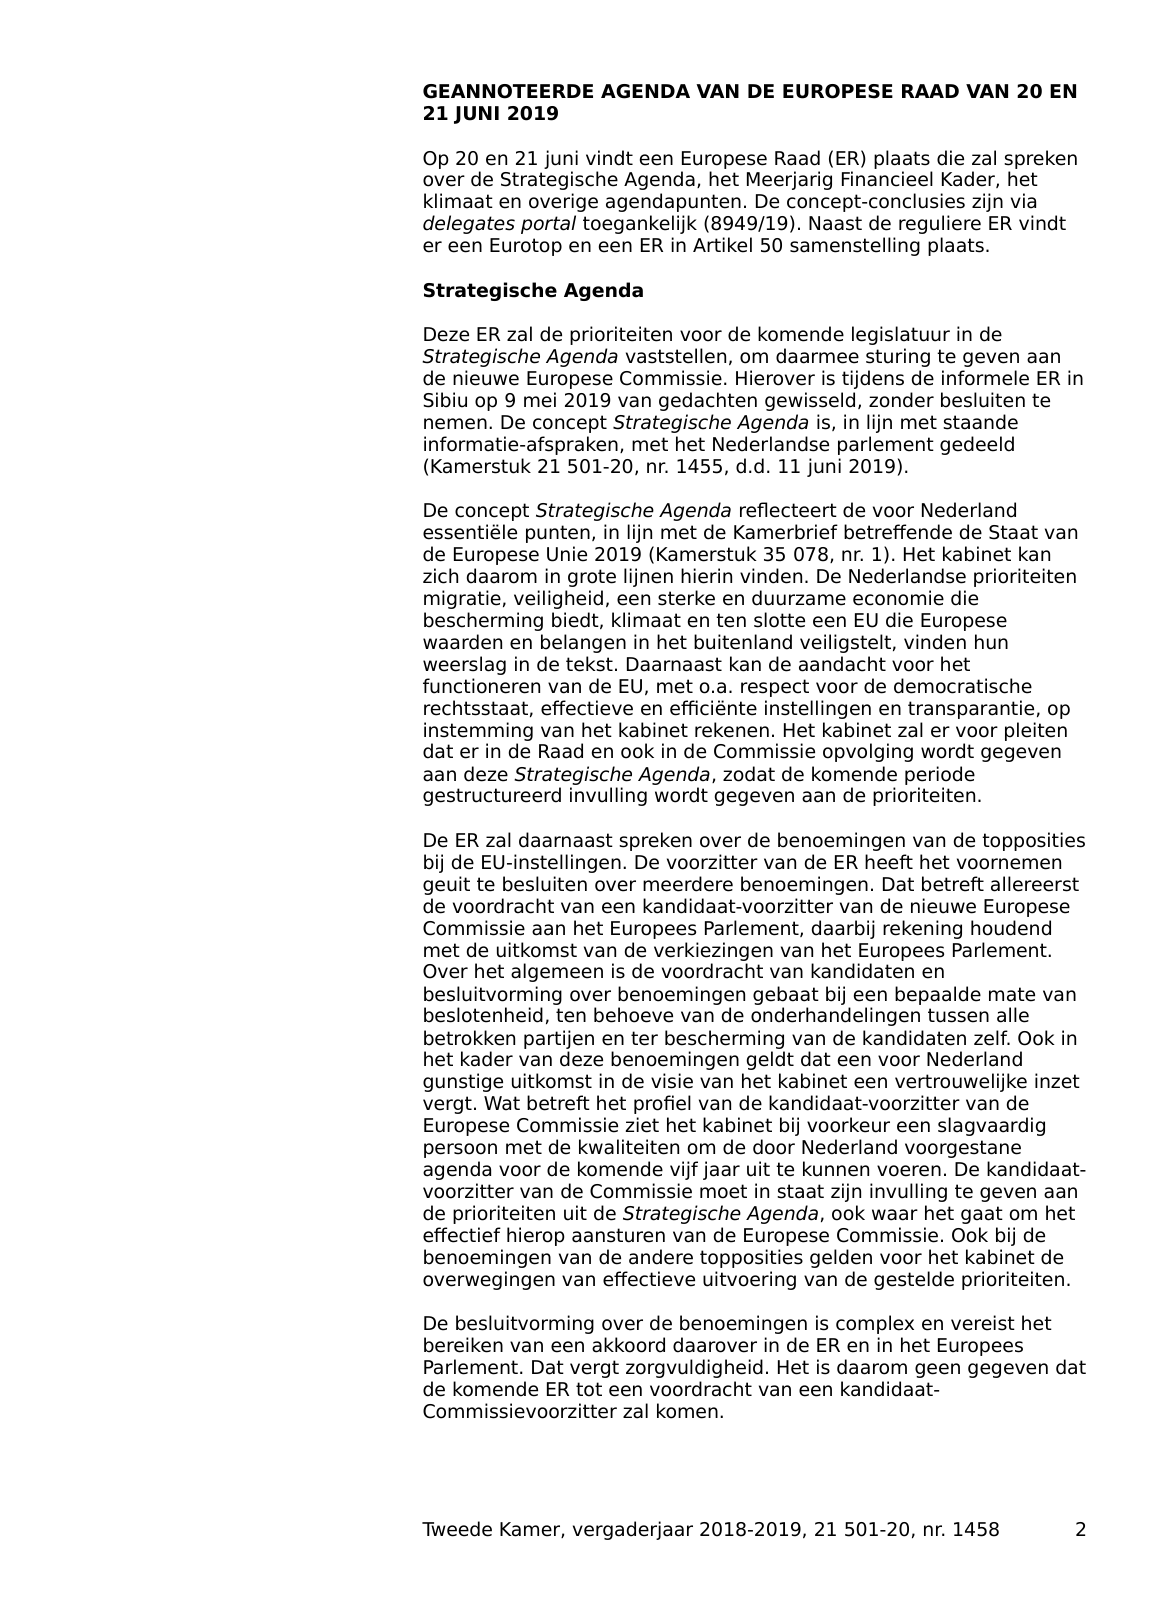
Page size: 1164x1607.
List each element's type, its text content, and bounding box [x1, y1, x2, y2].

text Deze ER zal de prioriteiten voor de komende legislatuur in de Strategische Agenda vaststellen, om daarmee sturing te geven aan de nieuwe Europese Commissie. Hierover is tijdens de informele ER in Sibiu op 9 mei 2019 van gedachten gewisseld, zonder besluiten te nemen. De concept Strategische Agenda is, in lijn met staande informatie-afspraken, met het Nederlandse parlement gedeeld (Kamerstuk 21 501-20, nr. 1455, d.d. 11 juni 2019). [422, 324, 1087, 477]
text De concept Strategische Agenda reflecteert de voor Nederland essentiële punten, in lijn met de Kamerbrief betreffende de Staat van de Europese Unie 2019 (Kamerstuk 35 078, nr. 1). Het kabinet kan zich daarom in grote lijnen hierin vinden. De Nederlandse prioriteiten migratie, veiligheid, een sterke en duurzame economie die bescherming biedt, klimaat en ten slotte een EU die Europese waarden en belangen in het buitenland veiligstelt, vinden hun weerslag in de tekst. Daarnaast kan de aandacht voor het functioneren van de EU, met o.a. respect voor de democratische rechtsstaat, effectieve en efficiënte instellingen en transparantie, op instemming van het kabinet rekenen. Het kabinet zal er voor pleiten dat er in de Raad en ook in de Commissie opvolging wordt gegeven aan deze Strategische Agenda, zodat de komende periode gestructureerd invulling wordt gegeven aan de prioriteiten. [422, 500, 1087, 807]
text Op 20 en 21 juni vindt een Europese Raad (ER) plaats die zal spreken over de Strategische Agenda, het Meerjarig Financieel Kader, het klimaat en overige agendapunten. De concept-conclusies zijn via delegates portal toegankelijk (8949/19). Naast de reguliere ER vindt er een Eurotop en een ER in Artikel 50 samenstelling plaats. [422, 147, 1087, 257]
text De ER zal daarnaast spreken over de benoemingen van de topposities bij de EU-instellingen. De voorzitter van de ER heeft het voornemen geuit te besluiten over meerdere benoemingen. Dat betreft allereerst de voordracht van een kandidaat-voorzitter van de nieuwe Europese Commissie aan het Europees Parlement, daarbij rekening houdend met de uitkomst van de verkiezingen van het Europees Parlement. Over het algemeen is de voordracht van kandidaten en besluitvorming over benoemingen gebaat bij een bepaalde mate van beslotenheid, ten behoeve van de onderhandelingen tussen alle betrokken partijen en ter bescherming van de kandidaten zelf. Ook in het kader van deze benoemingen geldt dat een voor Nederland gunstige uitkomst in de visie van het kabinet een vertrouwelijke inzet vergt. Wat betreft het profiel van de kandidaat-voorzitter van de Europese Commissie ziet het kabinet bij voorkeur een slagvaardig persoon met de kwaliteiten om de door Nederland voorgestane agenda voor de komende vijf jaar uit te kunnen voeren. De kandidaat-voorzitter van de Commissie moet in staat zijn invulling te geven aan de prioriteiten uit de Strategische Agenda, ook waar het gaat om het effectief hierop aansturen van de Europese Commissie. Ook bij de benoemingen van de andere topposities gelden voor het kabinet de overwegingen van effectieve uitvoering van de gestelde prioriteiten. [422, 829, 1087, 1291]
text De besluitvorming over de benoemingen is complex en vereist het bereiken van een akkoord daarover in de ER en in het Europees Parlement. Dat vergt zorgvuldigheid. Het is daarom geen gegeven dat de komende ER tot een voordracht van een kandidaat-Commissievoorzitter zal komen. [422, 1313, 1087, 1423]
subtitle GEANNOTEERDE AGENDA VAN DE EUROPESE RAAD VAN 20 EN 21 JUNI 2019 [422, 81, 1087, 125]
subtitle Strategische Agenda [422, 279, 1087, 301]
